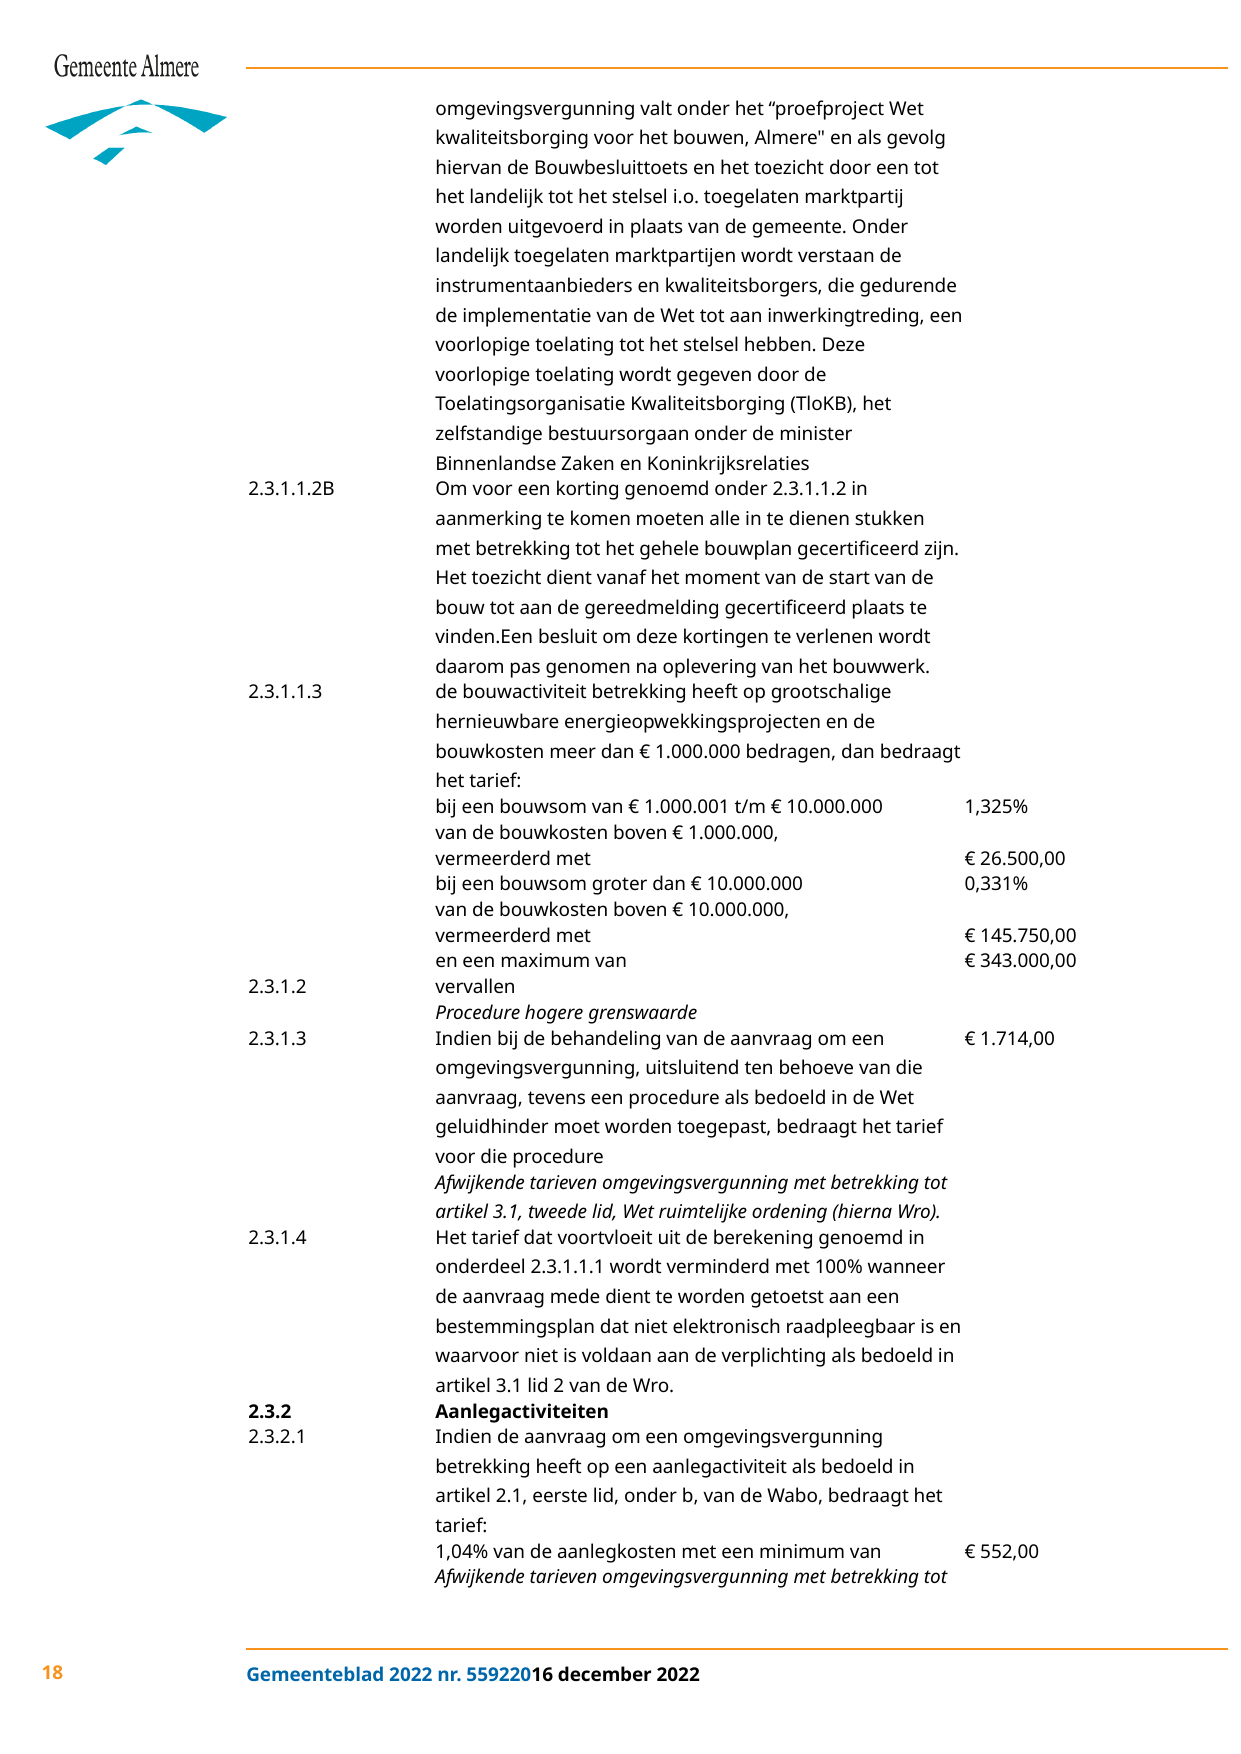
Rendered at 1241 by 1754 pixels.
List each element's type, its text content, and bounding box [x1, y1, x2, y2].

picture [41, 47, 231, 172]
table_cell Indien de aanvraag om een omgevingsvergunning betrekking heeft op een aanlegactiviteit als bedoeld in artikel 2.1, eerste lid, onder b, van de Wabo, bedraagt het tarief: [435, 1424, 964, 1538]
table_cell Afwijkende tarieven omgevingsvergunning met betrekking tot [435, 1564, 964, 1589]
table_cell [964, 973, 1152, 999]
table_cell € 1.714,00 [964, 1025, 1152, 1169]
table_cell 1,04% van de aanlegkosten met een minimum van [435, 1538, 964, 1564]
table_cell [964, 1224, 1152, 1398]
table_cell [964, 1564, 1152, 1589]
table_cell vermeerderd met [435, 922, 964, 948]
table_cell [964, 1398, 1152, 1423]
table_cell 1,325% [964, 793, 1152, 819]
table_cell vermeerderd met [435, 845, 964, 870]
table_cell bij een bouwsom groter dan € 10.000.000 [435, 870, 964, 896]
table_cell [964, 679, 1152, 793]
table_cell 2.3.1.1.3 [248, 679, 435, 793]
table_cell [248, 922, 435, 948]
table_cell de bouwactiviteit betrekking heeft op grootschalige hernieuwbare energieopwekkingsprojecten en de bouwkosten meer dan € 1.000.000 bedragen, dan bedraagt het tarief: [435, 679, 964, 793]
table_cell Aanlegactiviteiten [435, 1398, 964, 1423]
table_cell [248, 896, 435, 922]
table_cell [248, 1169, 435, 1224]
table_cell [964, 819, 1152, 845]
table_cell 2.3.1.3 [248, 1025, 435, 1169]
table_cell Indien bij de behandeling van de aanvraag om een omgevingsvergunning, uitsluitend ten behoeve van die aanvraag, tevens een procedure als bedoeld in de Wet geluidhinder moet worden toegepast, bedraagt het tarief voor die procedure [435, 1025, 964, 1169]
table_cell [248, 845, 435, 870]
table_cell 2.3.1.1.2B [248, 476, 435, 679]
table_cell [248, 95, 435, 476]
table_cell [964, 1169, 1152, 1224]
table_cell 2.3.1.4 [248, 1224, 435, 1398]
table_cell 2.3.1.2 [248, 973, 435, 999]
table_cell 0,331% [964, 870, 1152, 896]
table_cell omgevingsvergunning valt onder het “proefproject Wet kwaliteitsborging voor het bouwen, Almere" en als gevolg hiervan de Bouwbesluittoets en het toezicht door een tot het landelijk tot het stelsel i.o. toegelaten marktpartij worden uitgevoerd in plaats van de gemeente. Onder landelijk toegelaten marktpartijen wordt verstaan de instrumentaanbieders en kwaliteitsborgers, die gedurende de implementatie van de Wet tot aan inwerkingtreding, een voorlopige toelating tot het stelsel hebben. Deze voorlopige toelating wordt gegeven door de Toelatingsorganisatie Kwaliteitsborging (TloKB), het zelfstandige bestuursorgaan onder de minister Binnenlandse Zaken en Koninkrijksrelaties [435, 95, 964, 476]
table_cell [964, 95, 1152, 476]
table_cell [964, 896, 1152, 922]
table_cell Procedure hogere grenswaarde [435, 999, 964, 1025]
table_cell [964, 1424, 1152, 1538]
table_cell [248, 819, 435, 845]
table_cell Het tarief dat voortvloeit uit de berekening genoemd in onderdeel 2.3.1.1.1 wordt verminderd met 100% wanneer de aanvraag mede dient te worden getoetst aan een bestemmingsplan dat niet elektronisch raadpleegbaar is en waarvoor niet is voldaan aan de verplichting als bedoeld in artikel 3.1 lid 2 van de Wro. [435, 1224, 964, 1398]
table_cell van de bouwkosten boven € 10.000.000, [435, 896, 964, 922]
table_cell € 26.500,00 [964, 845, 1152, 870]
table_cell [248, 793, 435, 819]
table_cell € 552,00 [964, 1538, 1152, 1564]
table_cell [248, 999, 435, 1025]
table_cell [248, 870, 435, 896]
table_cell [248, 1538, 435, 1564]
table_cell 2.3.2 [248, 1398, 435, 1423]
table_cell vervallen [435, 973, 964, 999]
table_cell [964, 999, 1152, 1025]
table_cell 2.3.2.1 [248, 1424, 435, 1538]
table_cell € 343.000,00 [964, 948, 1152, 973]
table_cell bij een bouwsom van € 1.000.001 t/m € 10.000.000 [435, 793, 964, 819]
table_cell [964, 476, 1152, 679]
table_cell Om voor een korting genoemd onder 2.3.1.1.2 in aanmerking te komen moeten alle in te dienen stukken met betrekking tot het gehele bouwplan gecertificeerd zijn. Het toezicht dient vanaf het moment van de start van de bouw tot aan de gereedmelding gecertificeerd plaats te vinden.Een besluit om deze kortingen te verlenen wordt daarom pas genomen na oplevering van het bouwwerk. [435, 476, 964, 679]
table_cell van de bouwkosten boven € 1.000.000, [435, 819, 964, 845]
table_cell Afwijkende tarieven omgevingsvergunning met betrekking tot artikel 3.1, tweede lid, Wet ruimtelijke ordening (hierna Wro). [435, 1169, 964, 1224]
table_cell [248, 1564, 435, 1589]
table_cell € 145.750,00 [964, 922, 1152, 948]
table_cell en een maximum van [435, 948, 964, 973]
table_cell [248, 948, 435, 973]
